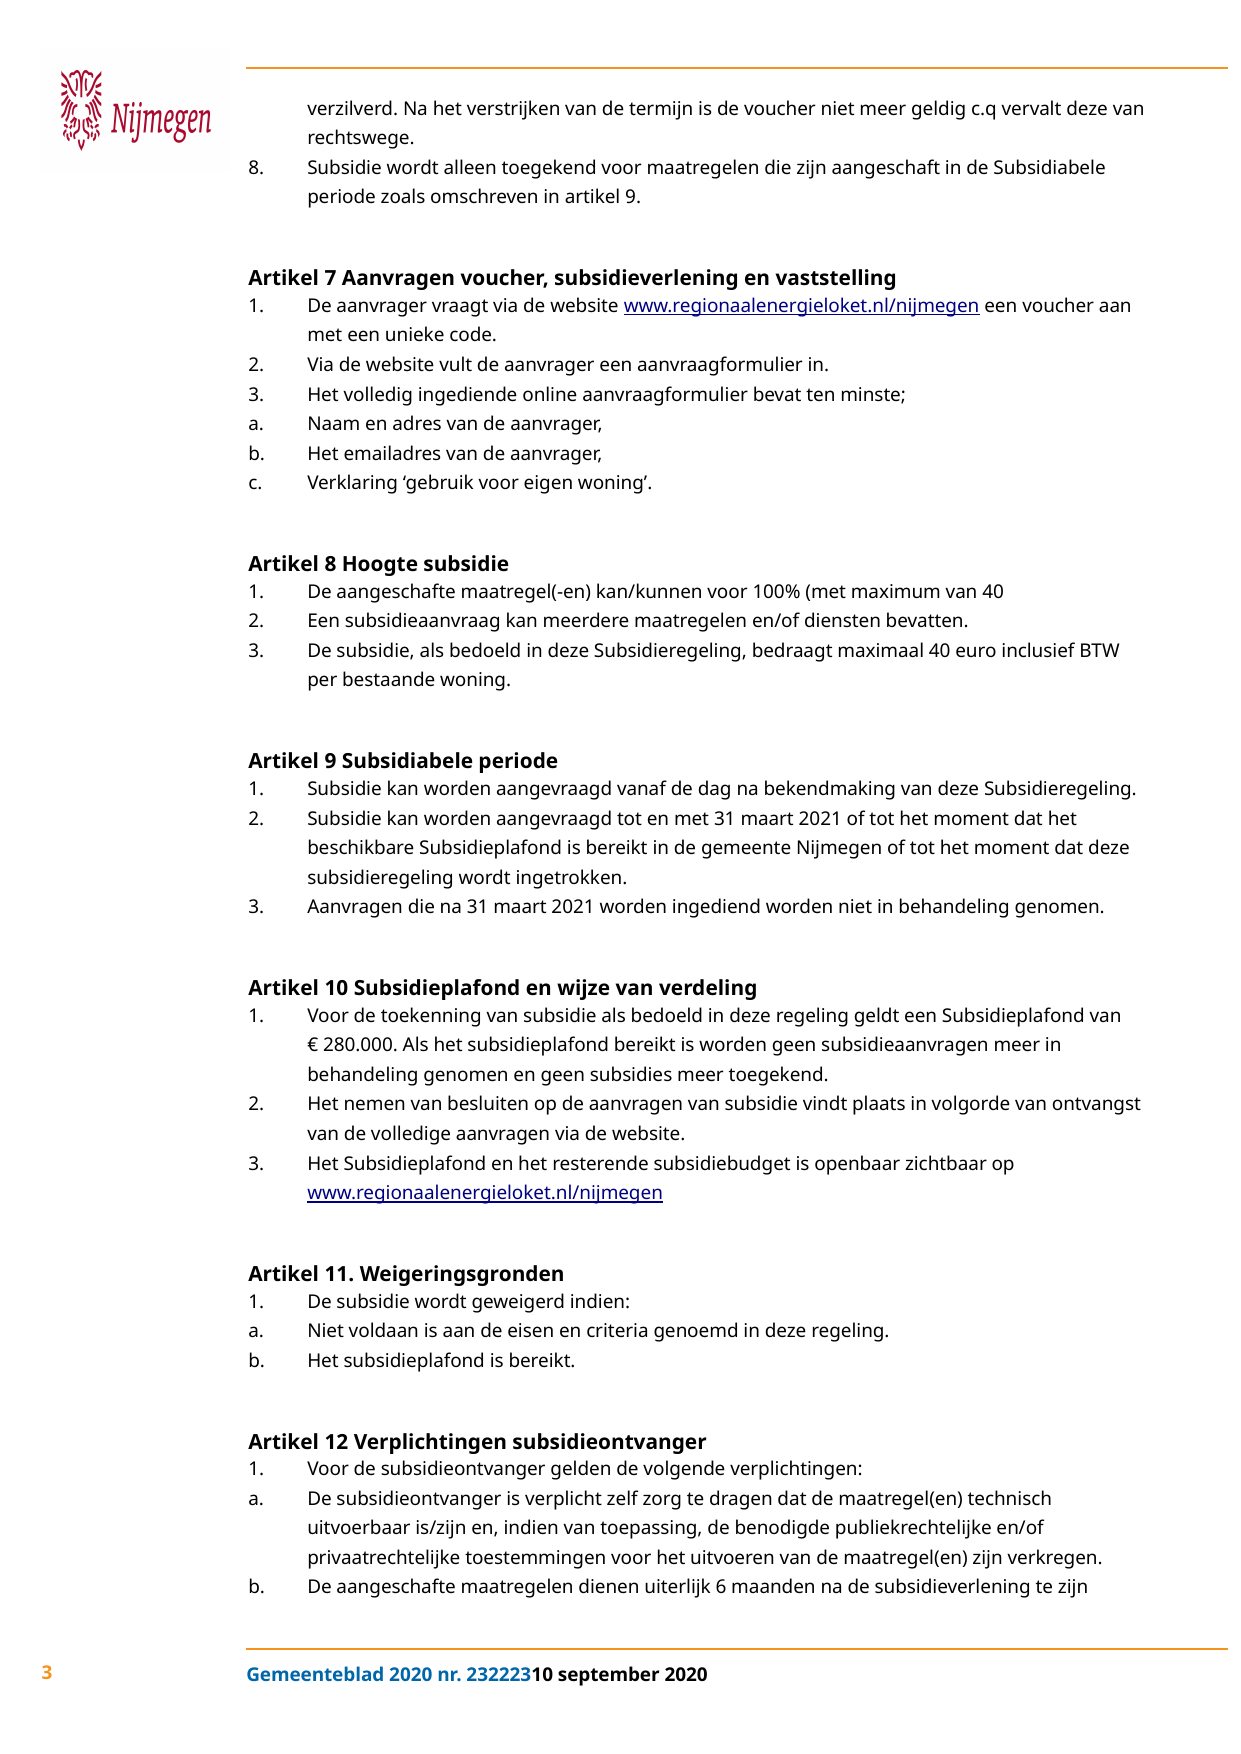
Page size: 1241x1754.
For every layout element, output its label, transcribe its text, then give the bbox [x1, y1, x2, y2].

list Het emailadres van de aanvrager, [248, 440, 1152, 466]
list Een subsidieaanvraag kan meerdere maatregelen en/of diensten bevatten. [248, 607, 1152, 633]
list Voor de subsidieontvanger gelden de volgende verplichtingen: [248, 1455, 1152, 1481]
list De subsidie wordt geweigerd indien: [248, 1288, 1152, 1313]
list Het nemen van besluiten op de aanvragen van subsidie vindt plaats in volgorde van ontvangst van de volledige aanvragen via de website. [248, 1091, 1152, 1146]
text Artikel 9 Subsidiabele periode [248, 747, 1152, 775]
list De aanvrager vraagt via de website www.regionaalenergieloket.nl/nijmegen een voucher aan met een unieke code. [248, 292, 1152, 347]
list Aanvragen die na 31 maart 2021 worden ingediend worden niet in behandeling genomen. [248, 893, 1152, 919]
list Voor de toekenning van subsidie als bedoeld in deze regeling geldt een Subsidieplafond van € 280.000. Als het subsidieplafond bereikt is worden geen subsidieaanvragen meer in behandeling genomen en geen subsidies meer toegekend. [248, 1002, 1152, 1087]
list De aangeschafte maatregel(-en) kan/kunnen voor 100% (met maximum van 40 [248, 578, 1152, 604]
list De subsidie, als bedoeld in deze Subsidieregeling, bedraagt maximaal 40 euro inclusief BTW per bestaande woning. [248, 637, 1152, 692]
list Via de website vult de aanvrager een aanvraagformulier in. [248, 351, 1152, 377]
text Artikel 7 Aanvragen voucher, subsidieverlening en vaststelling [248, 263, 1152, 292]
text Artikel 8 Hoogte subsidie [248, 549, 1152, 578]
text Artikel 10 Subsidieplafond en wijze van verdeling [248, 973, 1152, 1002]
list Naam en adres van de aanvrager, [248, 410, 1152, 436]
picture [41, 47, 231, 172]
list Subsidie kan worden aangevraagd vanaf de dag na bekendmaking van deze Subsidieregeling. [248, 775, 1152, 801]
list De subsidieontvanger is verplicht zelf zorg te dragen dat de maatregel(en) technisch uitvoerbaar is/zijn en, indien van toepassing, de benodigde publiekrechtelijke en/of privaatrechtelijke toestemmingen voor het uitvoeren van de maatregel(en) zijn verkregen. [248, 1485, 1152, 1570]
text Artikel 11. Weigeringsgronden [248, 1259, 1152, 1288]
list Subsidie kan worden aangevraagd tot en met 31 maart 2021 of tot het moment dat het beschikbare Subsidieplafond is bereikt in de gemeente Nijmegen of tot het moment dat deze subsidieregeling wordt ingetrokken. [248, 805, 1152, 889]
text Artikel 12 Verplichtingen subsidieontvanger [248, 1427, 1152, 1455]
list Niet voldaan is aan de eisen en criteria genoemd in deze regeling. [248, 1317, 1152, 1343]
list Verklaring ‘gebruik voor eigen woning’. [248, 469, 1152, 495]
list verzilverd. Na het verstrijken van de termijn is de voucher niet meer geldig c.q vervalt deze van rechtswege. [248, 95, 1152, 150]
list Het Subsidieplafond en het resterende subsidiebudget is openbaar zichtbaar op www.regionaalenergieloket.nl/nijmegen [248, 1150, 1152, 1205]
list Subsidie wordt alleen toegekend voor maatregelen die zijn aangeschaft in de Subsidiabele periode zoals omschreven in artikel 9. [248, 154, 1152, 209]
list Het volledig ingediende online aanvraagformulier bevat ten minste; [248, 381, 1152, 406]
list Het subsidieplafond is bereikt. [248, 1347, 1152, 1373]
list De aangeschafte maatregelen dienen uiterlijk 6 maanden na de subsidieverlening te zijn [248, 1574, 1152, 1599]
